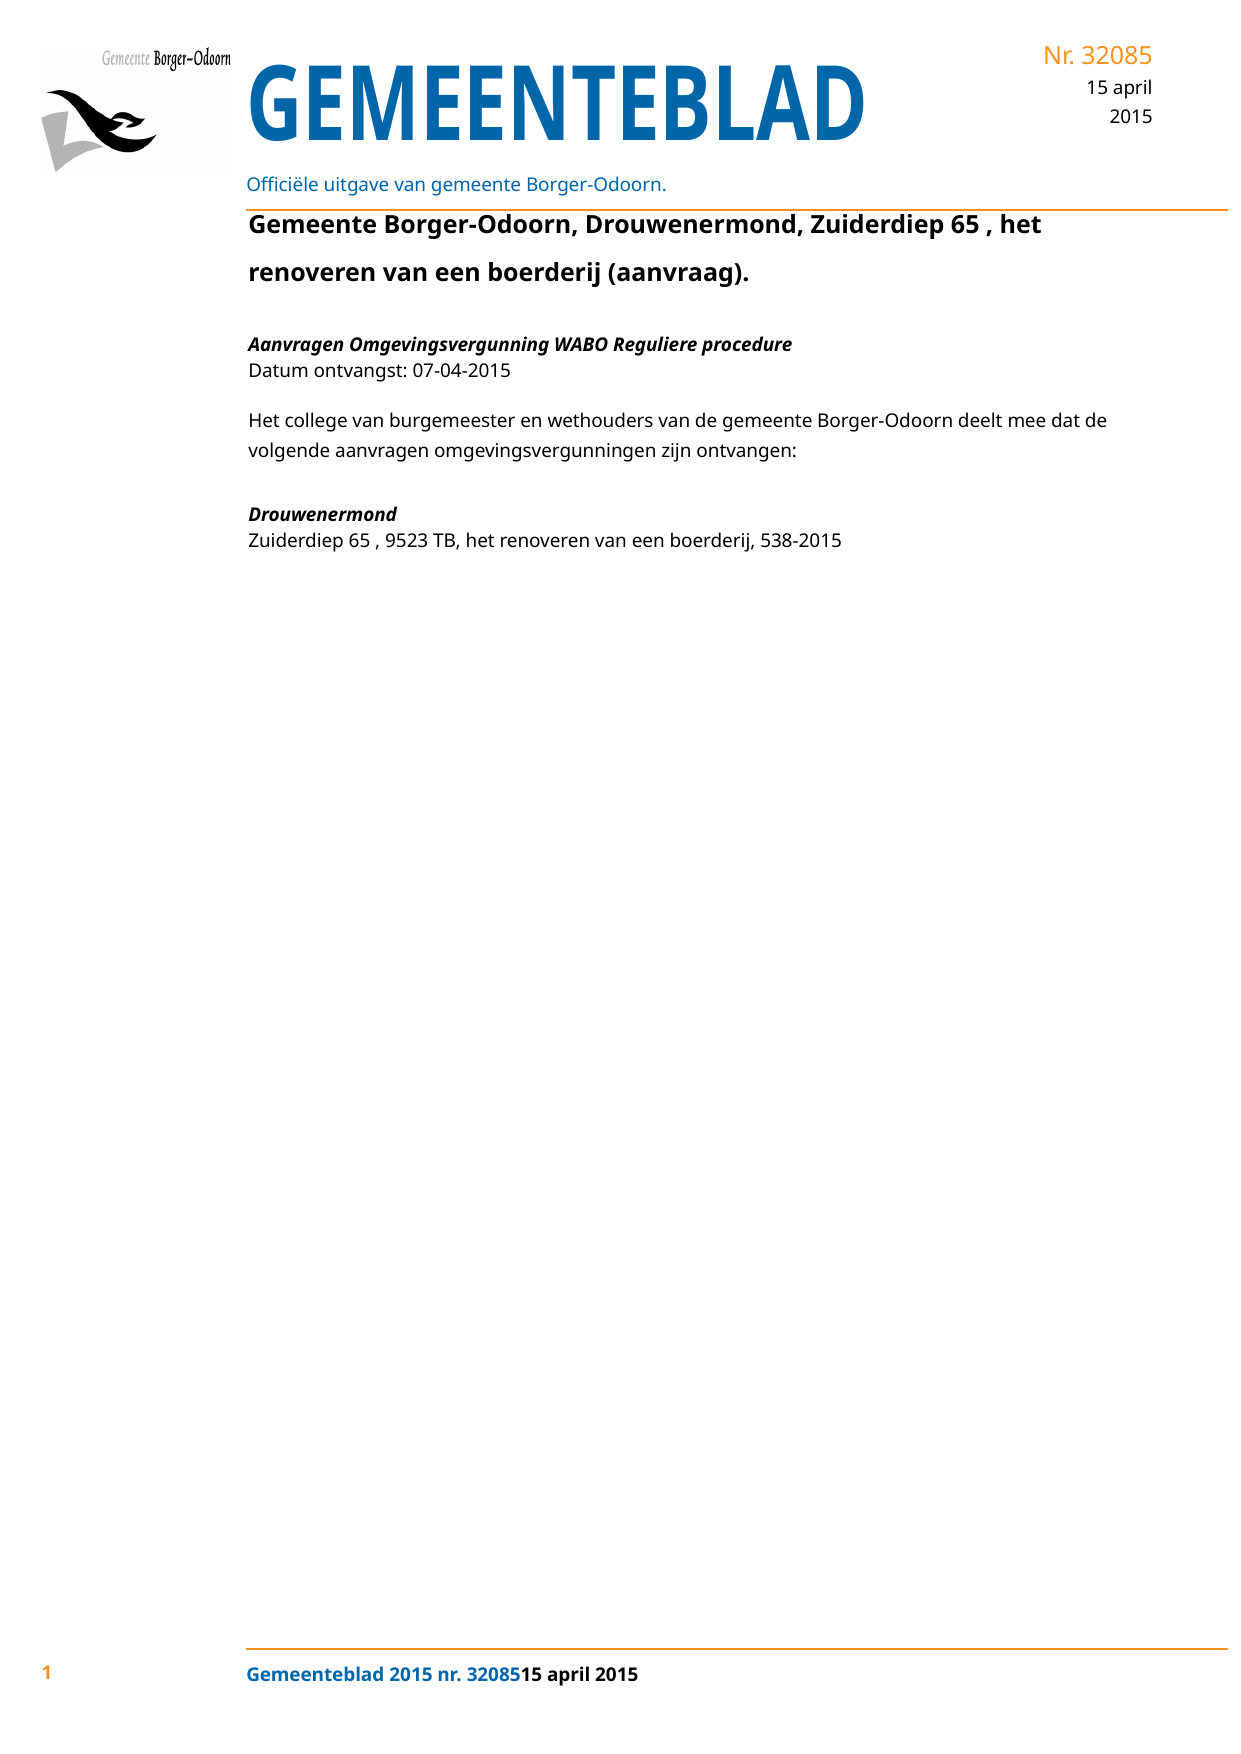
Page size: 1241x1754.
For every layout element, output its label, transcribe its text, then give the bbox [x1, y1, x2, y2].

text Datum ontvangst: 07-04-2015 [248, 357, 1152, 383]
text Zuiderdiep 65 , 9523 TB, het renoveren van een boerderij, 538-2015 [248, 527, 1152, 553]
text Het college van burgemeester en wethouders van de gemeente Borger-Odoorn deelt mee dat de volgende aanvragen omgevingsvergunningen zijn ontvangen: [248, 408, 1152, 463]
text Aanvragen Omgevingsvergunning WABO Reguliere procedure [248, 331, 1152, 357]
picture [41, 47, 231, 172]
text Gemeente Borger-Odoorn, Drouwenermond, Zuiderdiep 65 , het renoveren van een boerderij (aanvraag). [248, 211, 1152, 288]
text Drouwenermond [248, 501, 1152, 527]
